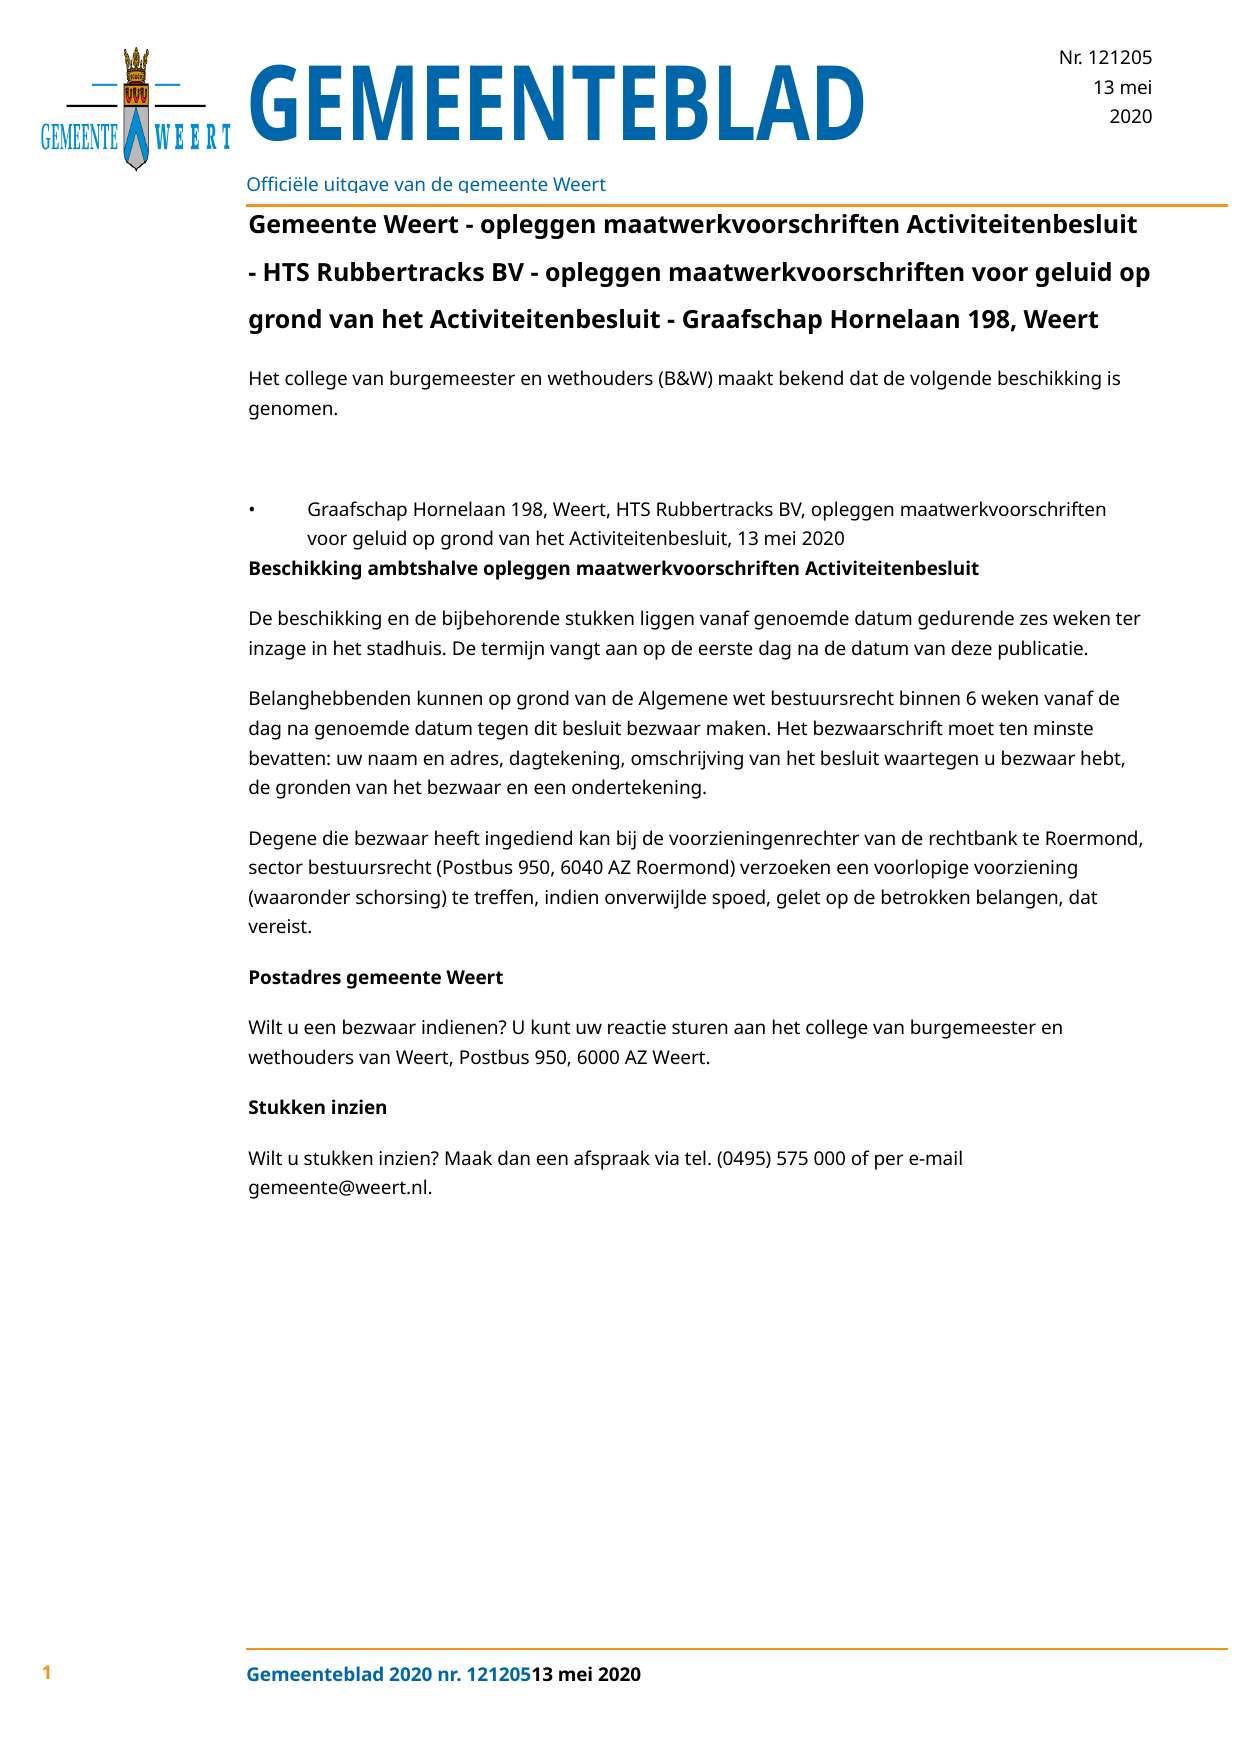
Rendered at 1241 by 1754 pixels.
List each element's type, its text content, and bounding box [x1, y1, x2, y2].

text De beschikking en de bijbehorende stukken liggen vanaf genoemde datum gedurende zes weken ter inzage in het stadhuis. De termijn vangt aan op de eerste dag na de datum van deze publicatie. [248, 606, 1152, 661]
text Het college van burgemeester en wethouders (B&W) maakt bekend dat de volgende beschikking is genomen. [248, 366, 1152, 421]
text Wilt u stukken inzien? Maak dan een afspraak via tel. (0495) 575 000 of per e-mail gemeente@weert.nl. [248, 1145, 1152, 1200]
picture [41, 47, 231, 172]
text Wilt u een bezwaar indienen? U kunt uw reactie sturen aan het college van burgemeester en wethouders van Weert, Postbus 950, 6000 AZ Weert. [248, 1014, 1152, 1069]
text Stukken inzien [248, 1094, 1152, 1120]
text Gemeente Weert - opleggen maatwerkvoorschriften Activiteitenbesluit - HTS Rubbertracks BV - opleggen maatwerkvoorschriften voor geluid op grond van het Activiteitenbesluit - Graafschap Hornelaan 198, Weert [248, 207, 1152, 336]
list Graafschap Hornelaan 198, Weert, HTS Rubbertracks BV, opleggen maatwerkvoorschriften voor geluid op grond van het Activiteitenbesluit, 13 mei 2020 [248, 496, 1152, 551]
text Belanghebbenden kunnen op grond van de Algemene wet bestuursrecht binnen 6 weken vanaf de dag na genoemde datum tegen dit besluit bezwaar maken. Het bezwaarschrift moet ten minste bevatten: uw naam en adres, dagtekening, omschrijving van het besluit waartegen u bezwaar hebt, de gronden van het bezwaar en een ondertekening. [248, 686, 1152, 800]
text Beschikking ambtshalve opleggen maatwerkvoorschriften Activiteitenbesluit [248, 555, 1152, 581]
text Postadres gemeente Weert [248, 964, 1152, 989]
text Degene die bezwaar heeft ingediend kan bij de voorzieningenrechter van de rechtbank te Roermond, sector bestuursrecht (Postbus 950, 6040 AZ Roermond) verzoeken een voorlopige voorziening (waaronder schorsing) te treffen, indien onverwijlde spoed, gelet op de betrokken belangen, dat vereist. [248, 825, 1152, 939]
